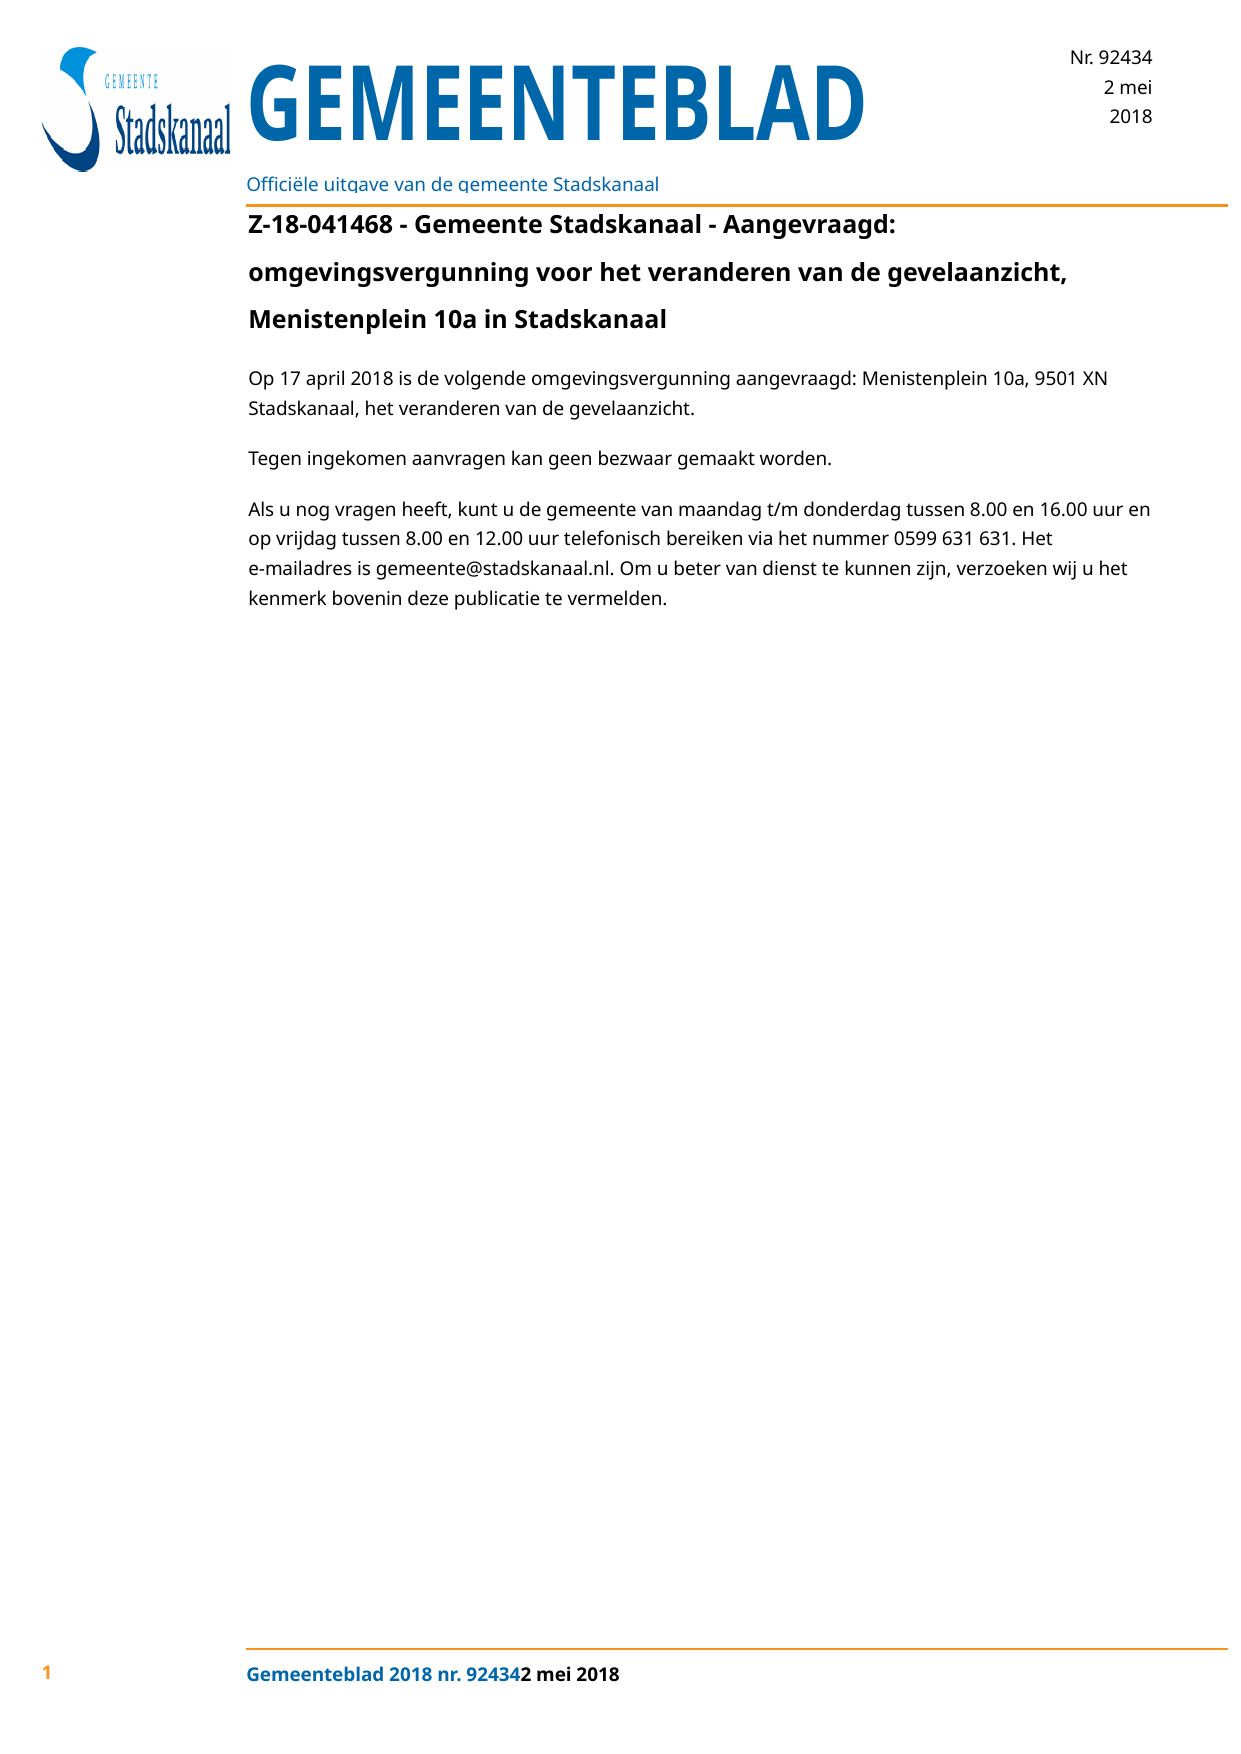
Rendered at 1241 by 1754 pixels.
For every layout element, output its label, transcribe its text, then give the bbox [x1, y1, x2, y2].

text Op 17 april 2018 is de volgende omgevingsvergunning aangevraagd: Menistenplein 10a, 9501 XN Stadskanaal, het veranderen van de gevelaanzicht. [248, 366, 1152, 421]
picture [41, 47, 231, 172]
text Tegen ingekomen aanvragen kan geen bezwaar gemaakt worden. [248, 446, 1152, 471]
text Z-18-041468 - Gemeente Stadskanaal - Aangevraagd: omgevingsvergunning voor het veranderen van de gevelaanzicht, Menistenplein 10a in Stadskanaal [248, 207, 1152, 336]
text Als u nog vragen heeft, kunt u de gemeente van maandag t/m donderdag tussen 8.00 en 16.00 uur en op vrijdag tussen 8.00 en 12.00 uur telefonisch bereiken via het nummer 0599 631 631. Het e‑mailadres is gemeente@stadskanaal.nl. Om u beter van dienst te kunnen zijn, verzoeken wij u het kenmerk bovenin deze publicatie te vermelden. [248, 496, 1152, 610]
